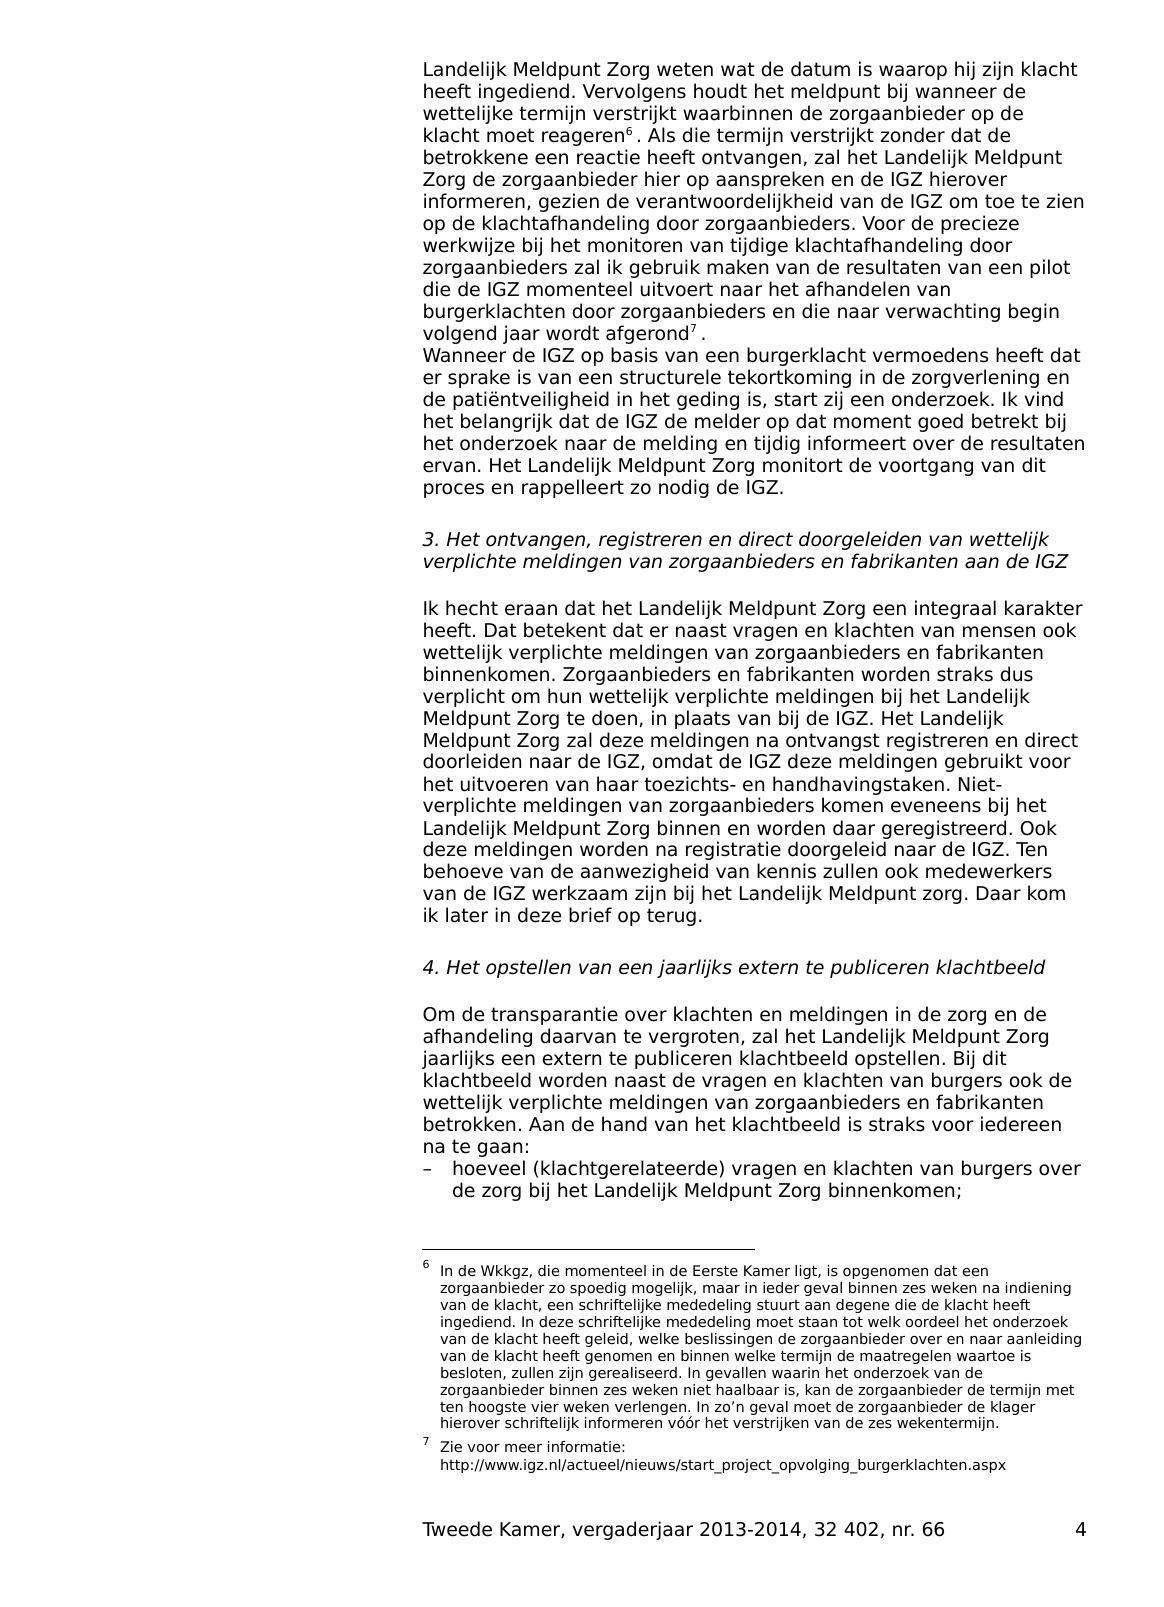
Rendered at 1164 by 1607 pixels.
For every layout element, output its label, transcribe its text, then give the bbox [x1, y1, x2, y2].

text – hoeveel (klachtgerelateerde) vragen en klachten van burgers over de zorg bij het Landelijk Meldpunt Zorg binnenkomen; [422, 1158, 1087, 1202]
text In de Wkkgz, die momenteel in de Eerste Kamer ligt, is opgenomen dat een zorgaanbieder zo spoedig mogelijk, maar in ieder geval binnen zes weken na indiening van de klacht, een schriftelijke mededeling stuurt aan degene die de klacht heeft ingediend. In deze schriftelijke mededeling moet staan tot welk oordeel het onderzoek van de klacht heeft geleid, welke beslissingen de zorgaanbieder over en naar aanleiding van de klacht heeft genomen en binnen welke termijn de maatregelen waartoe is besloten, zullen zijn gerealiseerd. In gevallen waarin het onderzoek van de zorgaanbieder binnen zes weken niet haalbaar is, kan de zorgaanbieder de termijn met ten hoogste vier weken verlengen. In zo’n geval moet de zorgaanbieder de klager hierover schriftelijk informeren vóór het verstrijken van de zes wekentermijn. [422, 1258, 1087, 1432]
text Zie voor meer informatie: http://www.igz.nl/actueel/nieuws/start_project_opvolging_burgerklachten.aspx [422, 1435, 1087, 1474]
text Ik hecht eraan dat het Landelijk Meldpunt Zorg een integraal karakter heeft. Dat betekent dat er naast vragen en klachten van mensen ook wettelijk verplichte meldingen van zorgaanbieders en fabrikanten binnenkomen. Zorgaanbieders en fabrikanten worden straks dus verplicht om hun wettelijk verplichte meldingen bij het Landelijk Meldpunt Zorg te doen, in plaats van bij de IGZ. Het Landelijk Meldpunt Zorg zal deze meldingen na ontvangst registreren en direct doorleiden naar de IGZ, omdat de IGZ deze meldingen gebruikt voor het uitvoeren van haar toezichts- en handhavingstaken. Niet-verplichte meldingen van zorgaanbieders komen eveneens bij het Landelijk Meldpunt Zorg binnen en worden daar geregistreerd. Ook deze meldingen worden na registratie doorgeleid naar de IGZ. Ten behoeve van de aanwezigheid van kennis zullen ook medewerkers van de IGZ werkzaam zijn bij het Landelijk Meldpunt zorg. Daar kom ik later in deze brief op terug. [422, 598, 1087, 927]
text Om de transparantie over klachten en meldingen in de zorg en de afhandeling daarvan te vergroten, zal het Landelijk Meldpunt Zorg jaarlijks een extern te publiceren klachtbeeld opstellen. Bij dit klachtbeeld worden naast de vragen en klachten van burgers ook de wettelijk verplichte meldingen van zorgaanbieders en fabrikanten betrokken. Aan de hand van het klachtbeeld is straks voor iedereen na te gaan: [422, 1004, 1087, 1158]
text Landelijk Meldpunt Zorg weten wat de datum is waarop hij zijn klacht heeft ingediend. Vervolgens houdt het meldpunt bij wanneer de wettelijke termijn verstrijkt waarbinnen de zorgaanbieder op de klacht moet reageren. Als die termijn verstrijkt zonder dat de betrokkene een reactie heeft ontvangen, zal het Landelijk Meldpunt Zorg de zorgaanbieder hier op aanspreken en de IGZ hierover informeren, gezien de verantwoordelijkheid van de IGZ om toe te zien op de klachtafhandeling door zorgaanbieders. Voor de precieze werkwijze bij het monitoren van tijdige klachtafhandeling door zorgaanbieders zal ik gebruik maken van de resultaten van een pilot die de IGZ momenteel uitvoert naar het afhandelen van burgerklachten door zorgaanbieders en die naar verwachting begin volgend jaar wordt afgerond. [422, 59, 1087, 345]
text Wanneer de IGZ op basis van een burgerklacht vermoedens heeft dat er sprake is van een structurele tekortkoming in de zorgverlening en de patiëntveiligheid in het geding is, start zij een onderzoek. Ik vind het belangrijk dat de IGZ de melder op dat moment goed betrekt bij het onderzoek naar de melding en tijdig informeert over de resultaten ervan. Het Landelijk Meldpunt Zorg monitort de voortgang van dit proces en rappelleert zo nodig de IGZ. [422, 345, 1087, 499]
subtitle 3. Het ontvangen, registreren en direct doorgeleiden van wettelijk verplichte meldingen van zorgaanbieders en fabrikanten aan de IGZ [422, 529, 1087, 573]
subtitle 4. Het opstellen van een jaarlijks extern te publiceren klachtbeeld [422, 957, 1087, 979]
